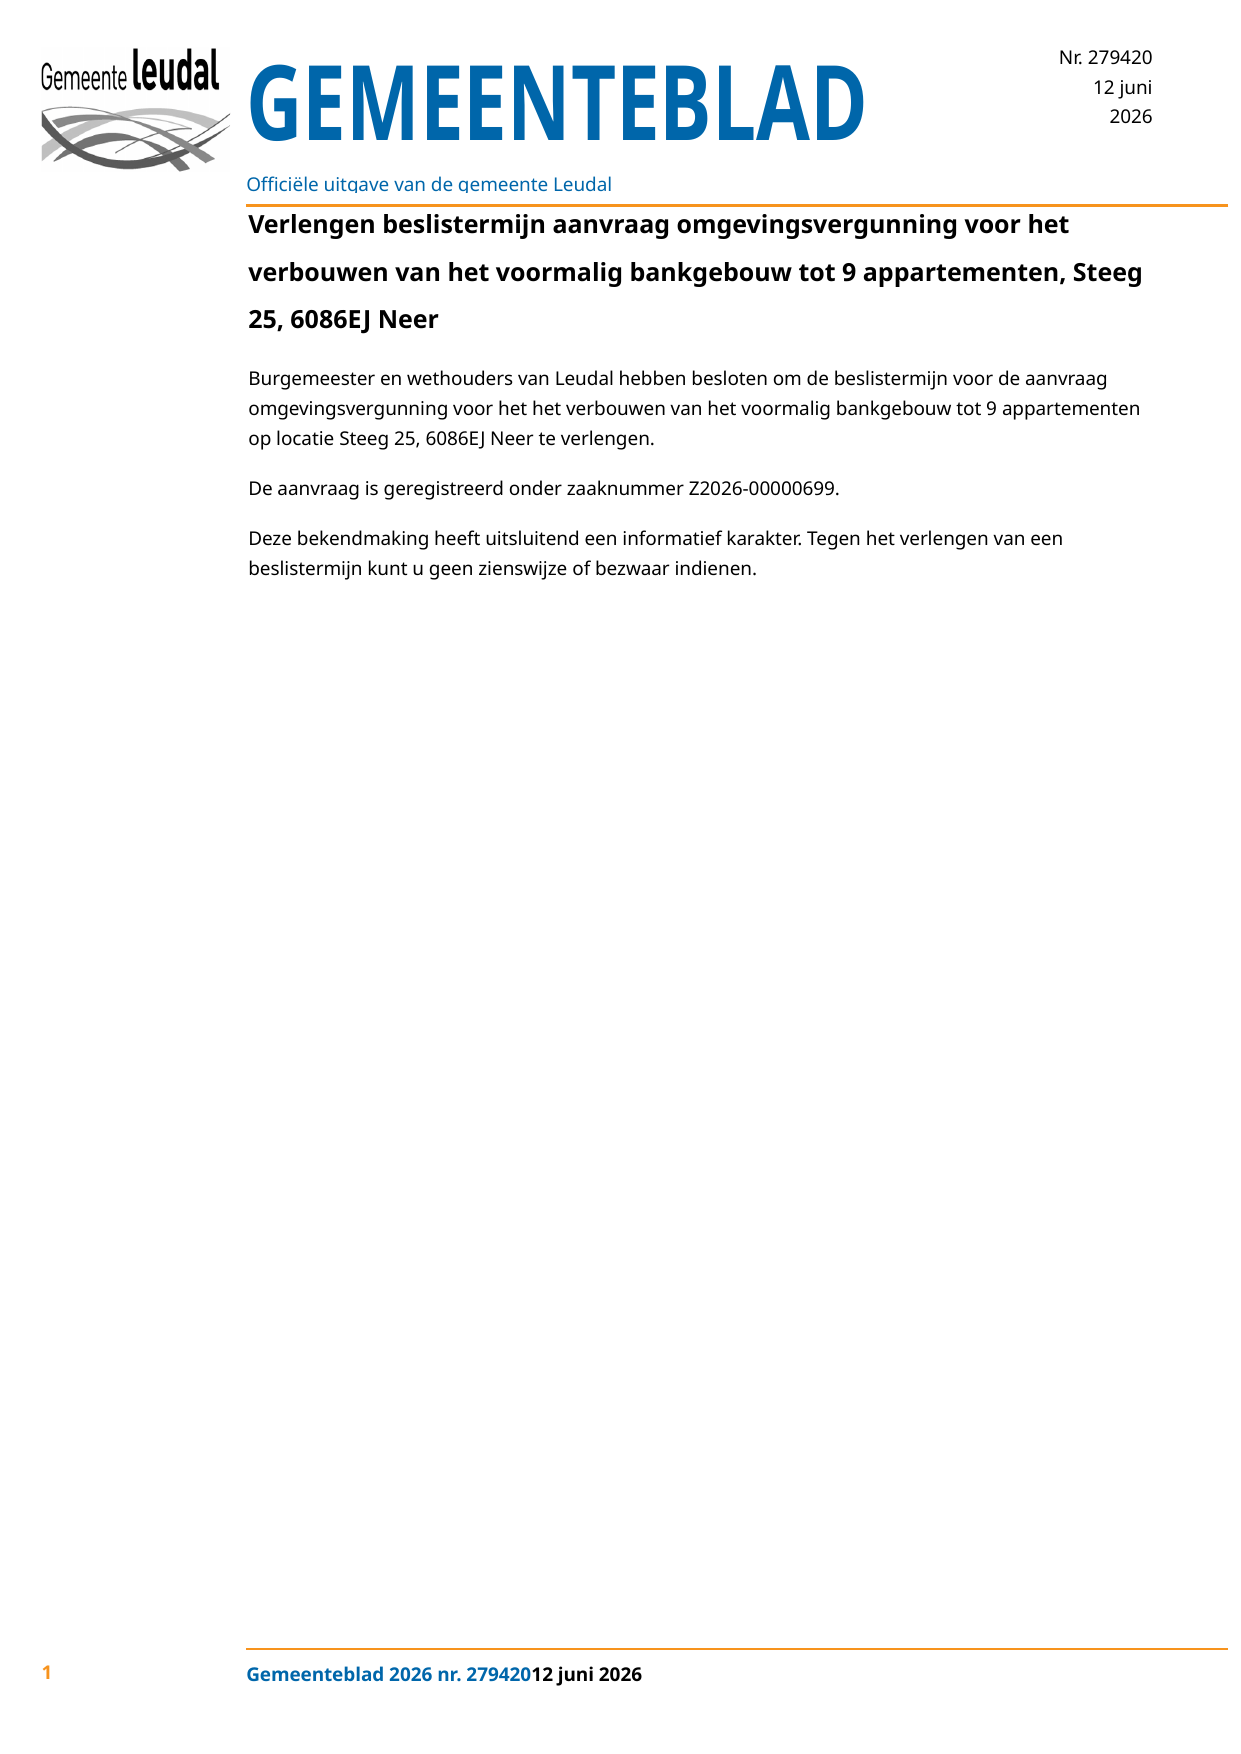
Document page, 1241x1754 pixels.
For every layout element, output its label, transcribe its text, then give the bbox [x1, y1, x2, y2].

text De aanvraag is geregistreerd onder zaaknummer Z2026-00000699. [248, 475, 1152, 501]
text Burgemeester en wethouders van Leudal hebben besloten om de beslistermijn voor de aanvraag omgevingsvergunning voor het het verbouwen van het voormalig bankgebouw tot 9 appartementen op locatie Steeg 25, 6086EJ Neer te verlengen. [248, 366, 1152, 450]
text Deze bekendmaking heeft uitsluitend een informatief karakter. Tegen het verlengen van een beslistermijn kunt u geen zienswijze of bezwaar indienen. [248, 526, 1152, 581]
text Verlengen beslistermijn aanvraag omgevingsvergunning voor het verbouwen van het voormalig bankgebouw tot 9 appartementen, Steeg 25, 6086EJ Neer [248, 207, 1152, 336]
picture [41, 47, 231, 172]
